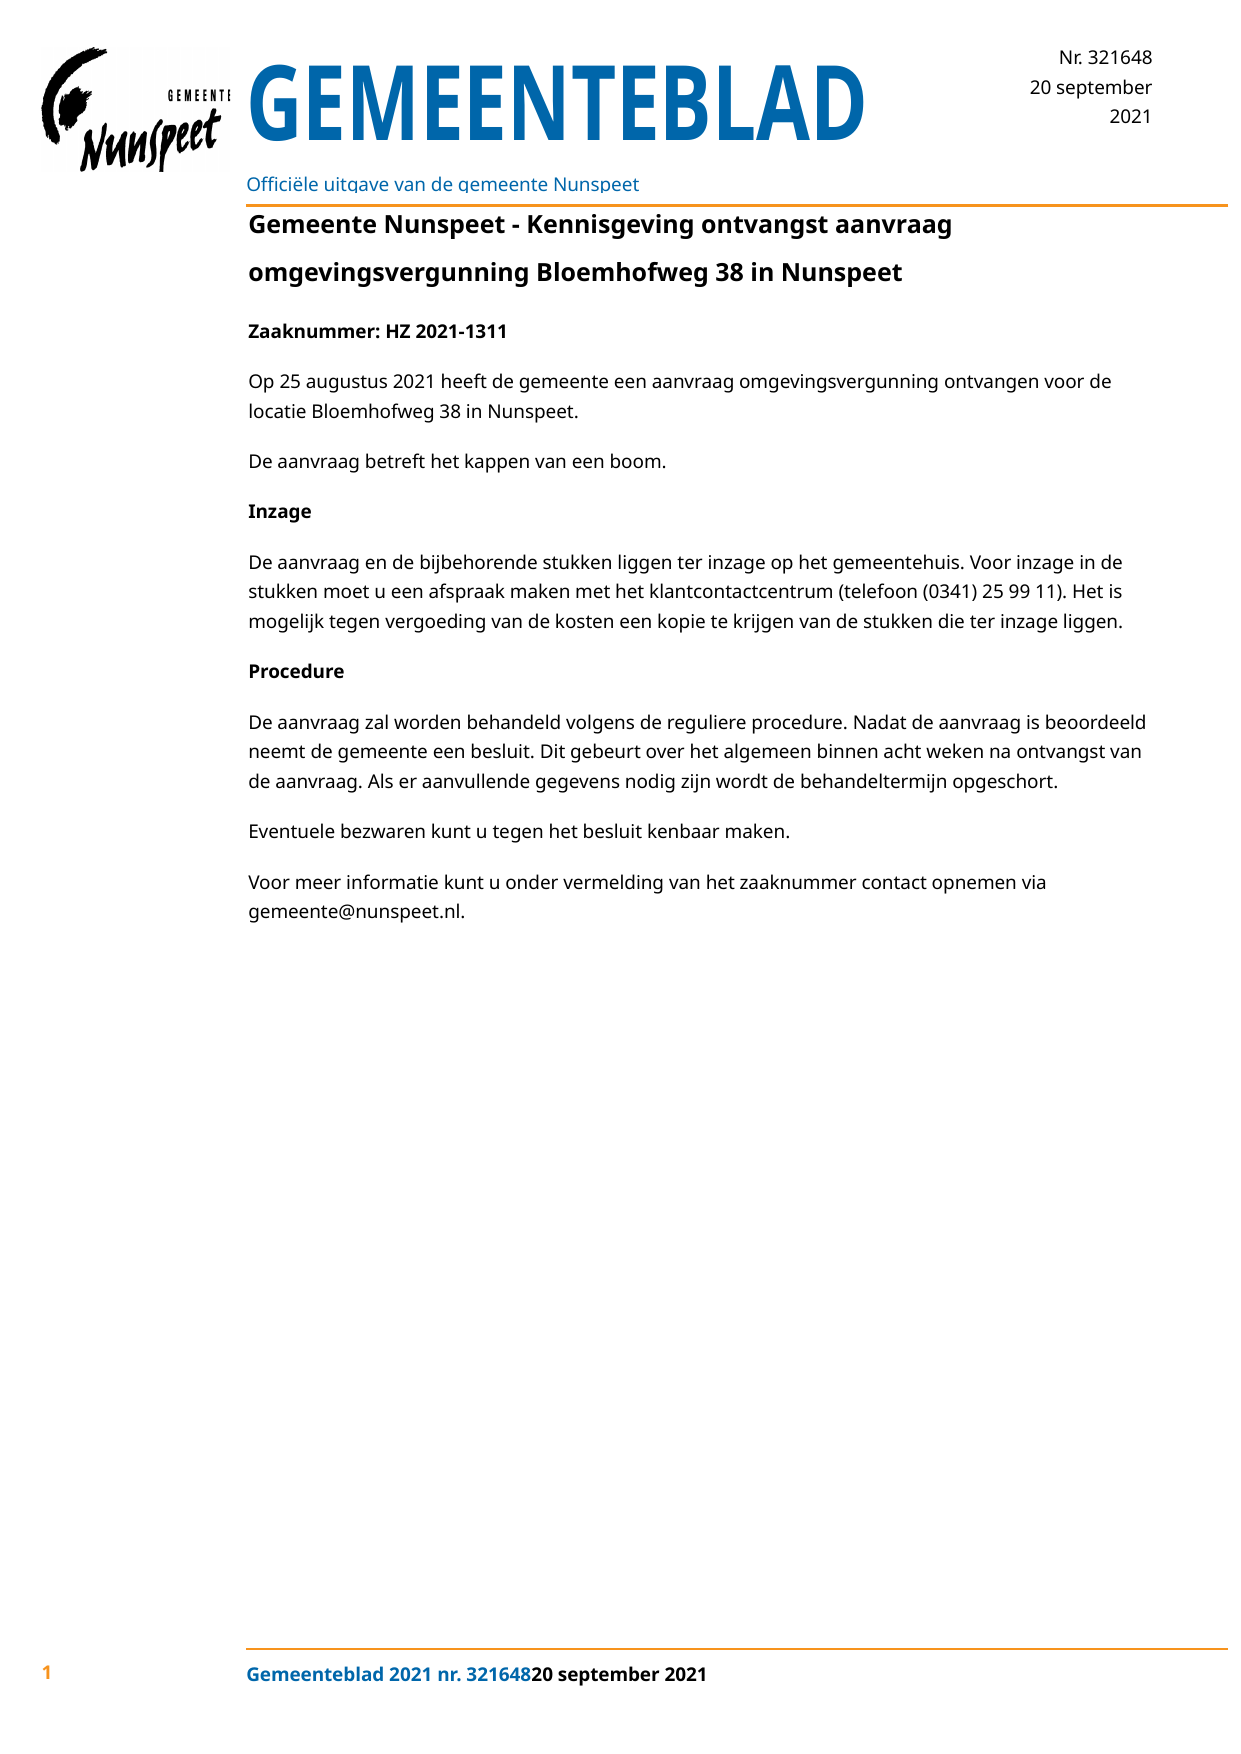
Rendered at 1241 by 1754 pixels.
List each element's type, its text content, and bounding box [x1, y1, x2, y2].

text Zaaknummer: HZ 2021-1311 [248, 318, 1152, 344]
text De aanvraag betreft het kappen van een boom. [248, 448, 1152, 474]
text Inzage [248, 499, 1152, 524]
text Procedure [248, 659, 1152, 684]
text Gemeente Nunspeet - Kennisgeving ontvangst aanvraag omgevingsvergunning Bloemhofweg 38 in Nunspeet [248, 207, 1152, 288]
text De aanvraag en de bijbehorende stukken liggen ter inzage op het gemeentehuis. Voor inzage in de stukken moet u een afspraak maken met het klantcontactcentrum (telefoon (0341) 25 99 11). Het is mogelijk tegen vergoeding van de kosten een kopie te krijgen van de stukken die ter inzage liggen. [248, 549, 1152, 634]
text Op 25 augustus 2021 heeft de gemeente een aanvraag omgevingsvergunning ontvangen voor de locatie Bloemhofweg 38 in Nunspeet. [248, 368, 1152, 424]
text Voor meer informatie kunt u onder vermelding van het zaaknummer contact opnemen via gemeente@nunspeet.nl. [248, 869, 1152, 924]
text De aanvraag zal worden behandeld volgens de reguliere procedure. Nadat de aanvraag is beoordeeld neemt de gemeente een besluit. Dit gebeurt over het algemeen binnen acht weken na ontvangst van de aanvraag. Als er aanvullende gegevens nodig zijn wordt de behandeltermijn opgeschort. [248, 709, 1152, 794]
picture [41, 47, 231, 172]
text Eventuele bezwaren kunt u tegen het besluit kenbaar maken. [248, 819, 1152, 844]
